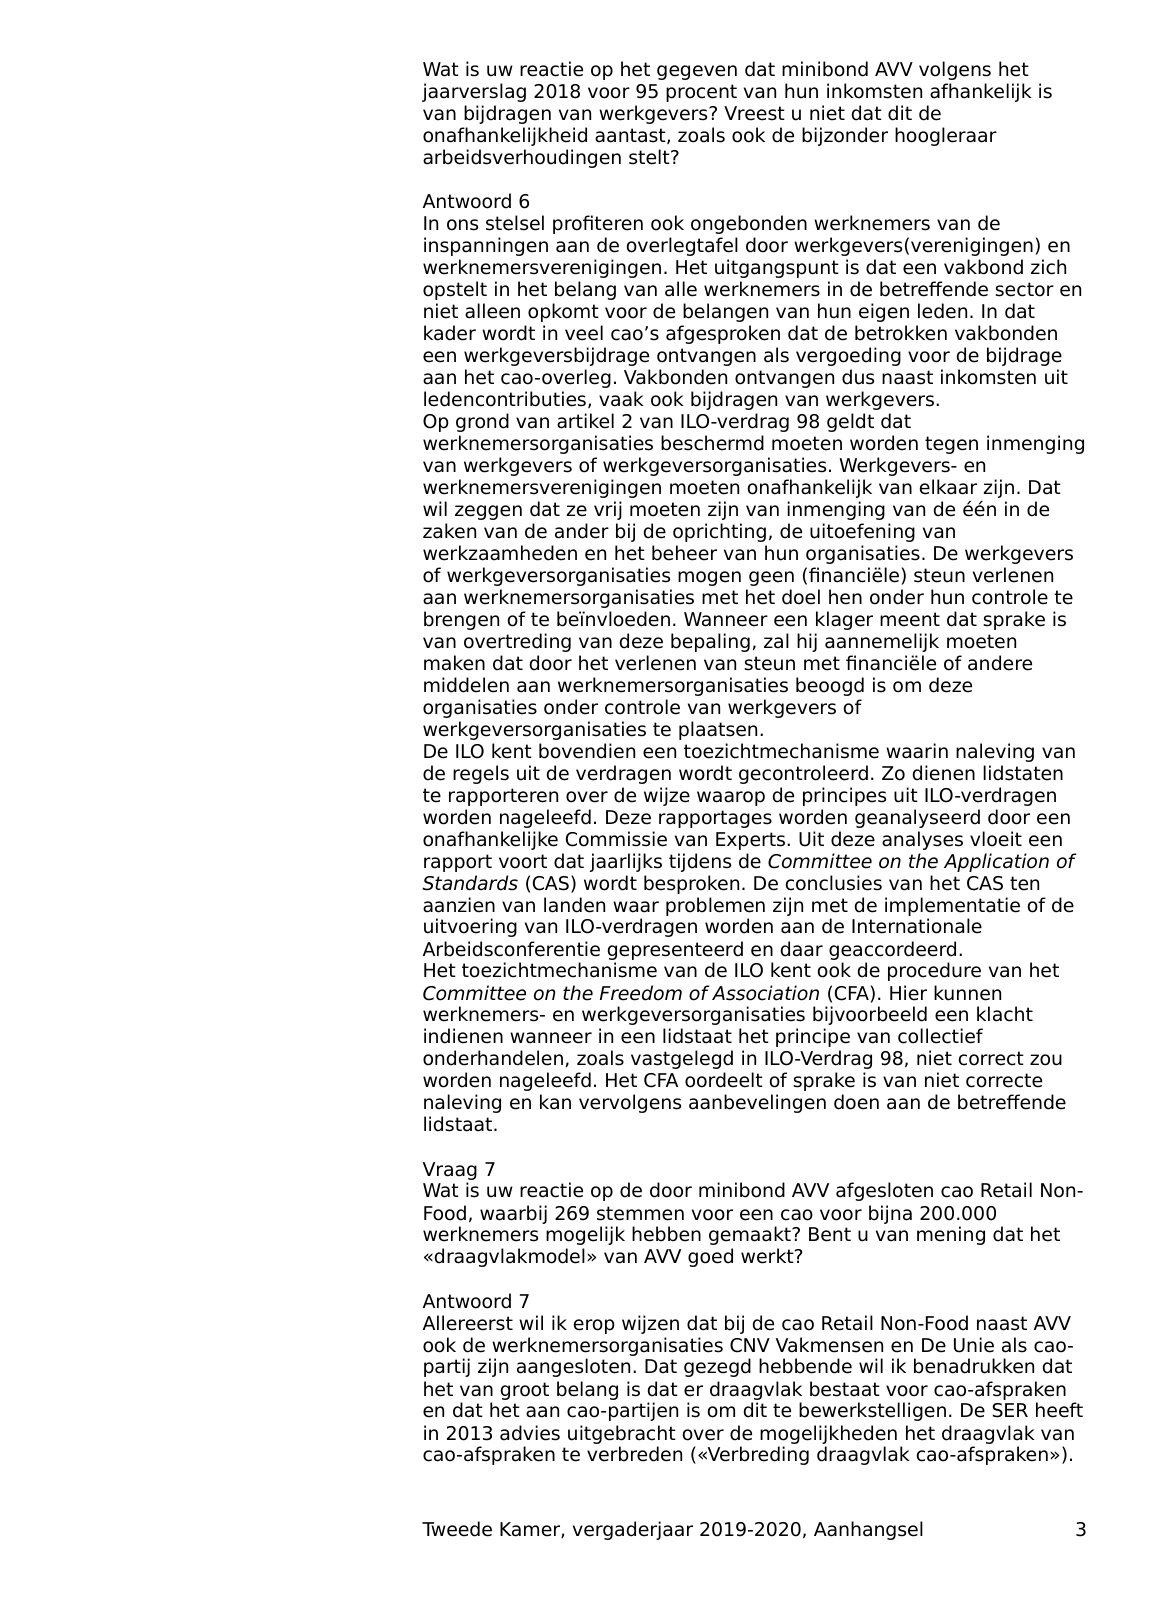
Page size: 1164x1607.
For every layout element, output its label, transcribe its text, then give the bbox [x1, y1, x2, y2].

text In ons stelsel profiteren ook ongebonden werknemers van de inspanningen aan de overlegtafel door werkgevers(verenigingen) en werknemersverenigingen. Het uitgangspunt is dat een vakbond zich opstelt in het belang van alle werknemers in de betreffende sector en niet alleen opkomt voor de belangen van hun eigen leden. In dat kader wordt in veel cao’s afgesproken dat de betrokken vakbonden een werkgeversbijdrage ontvangen als vergoeding voor de bijdrage aan het cao-overleg. Vakbonden ontvangen dus naast inkomsten uit ledencontributies, vaak ook bijdragen van werkgevers. [422, 213, 1087, 411]
text Wat is uw reactie op het gegeven dat minibond AVV volgens het jaarverslag 2018 voor 95 procent van hun inkomsten afhankelijk is van bijdragen van werkgevers? Vreest u niet dat dit de onafhankelijkheid aantast, zoals ook de bijzonder hoogleraar arbeidsverhoudingen stelt? [422, 59, 1087, 169]
text Antwoord 7 [422, 1291, 1087, 1312]
text De ILO kent bovendien een toezichtmechanisme waarin naleving van de regels uit de verdragen wordt gecontroleerd. Zo dienen lidstaten te rapporteren over de wijze waarop de principes uit ILO-verdragen worden nageleefd. Deze rapportages worden geanalyseerd door een onafhankelijke Commissie van Experts. Uit deze analyses vloeit een rapport voort dat jaarlijks tijdens de Committee on the Application of Standards (CAS) wordt besproken. De conclusies van het CAS ten aanzien van landen waar problemen zijn met de implementatie of de uitvoering van ILO-verdragen worden aan de Internationale Arbeidsconferentie gepresenteerd en daar geaccordeerd. [422, 741, 1087, 960]
text Op grond van artikel 2 van ILO-verdrag 98 geldt dat werknemersorganisaties beschermd moeten worden tegen inmenging van werkgevers of werkgeversorganisaties. Werkgevers- en werknemersverenigingen moeten onafhankelijk van elkaar zijn. Dat wil zeggen dat ze vrij moeten zijn van inmenging van de één in de zaken van de ander bij de oprichting, de uitoefening van werkzaamheden en het beheer van hun organisaties. De werkgevers of werkgeversorganisaties mogen geen (financiële) steun verlenen aan werknemersorganisaties met het doel hen onder hun controle te brengen of te beïnvloeden. Wanneer een klager meent dat sprake is van overtreding van deze bepaling, zal hij aannemelijk moeten maken dat door het verlenen van steun met financiële of andere middelen aan werknemersorganisaties beoogd is om deze organisaties onder controle van werkgevers of werkgeversorganisaties te plaatsen. [422, 411, 1087, 741]
text Het toezichtmechanisme van de ILO kent ook de procedure van het Committee on the Freedom of Association (CFA). Hier kunnen werknemers- en werkgeversorganisaties bijvoorbeeld een klacht indienen wanneer in een lidstaat het principe van collectief onderhandelen, zoals vastgelegd in ILO-Verdrag 98, niet correct zou worden nageleefd. Het CFA oordeelt of sprake is van niet correcte naleving en kan vervolgens aanbevelingen doen aan de betreffende lidstaat. [422, 960, 1087, 1136]
text Vraag 7 [422, 1158, 1087, 1180]
text Wat is uw reactie op de door minibond AVV afgesloten cao Retail Non-Food, waarbij 269 stemmen voor een cao voor bijna 200.000 werknemers mogelijk hebben gemaakt? Bent u van mening dat het «draagvlakmodel» van AVV goed werkt? [422, 1180, 1087, 1268]
text Allereerst wil ik erop wijzen dat bij de cao Retail Non-Food naast AVV ook de werknemersorganisaties CNV Vakmensen en De Unie als cao-partij zijn aangesloten. Dat gezegd hebbende wil ik benadrukken dat het van groot belang is dat er draagvlak bestaat voor cao-afspraken en dat het aan cao-partijen is om dit te bewerkstelligen. De SER heeft in 2013 advies uitgebracht over de mogelijkheden het draagvlak van cao-afspraken te verbreden («Verbreding draagvlak cao-afspraken»). [422, 1312, 1087, 1466]
text Antwoord 6 [422, 191, 1087, 213]
